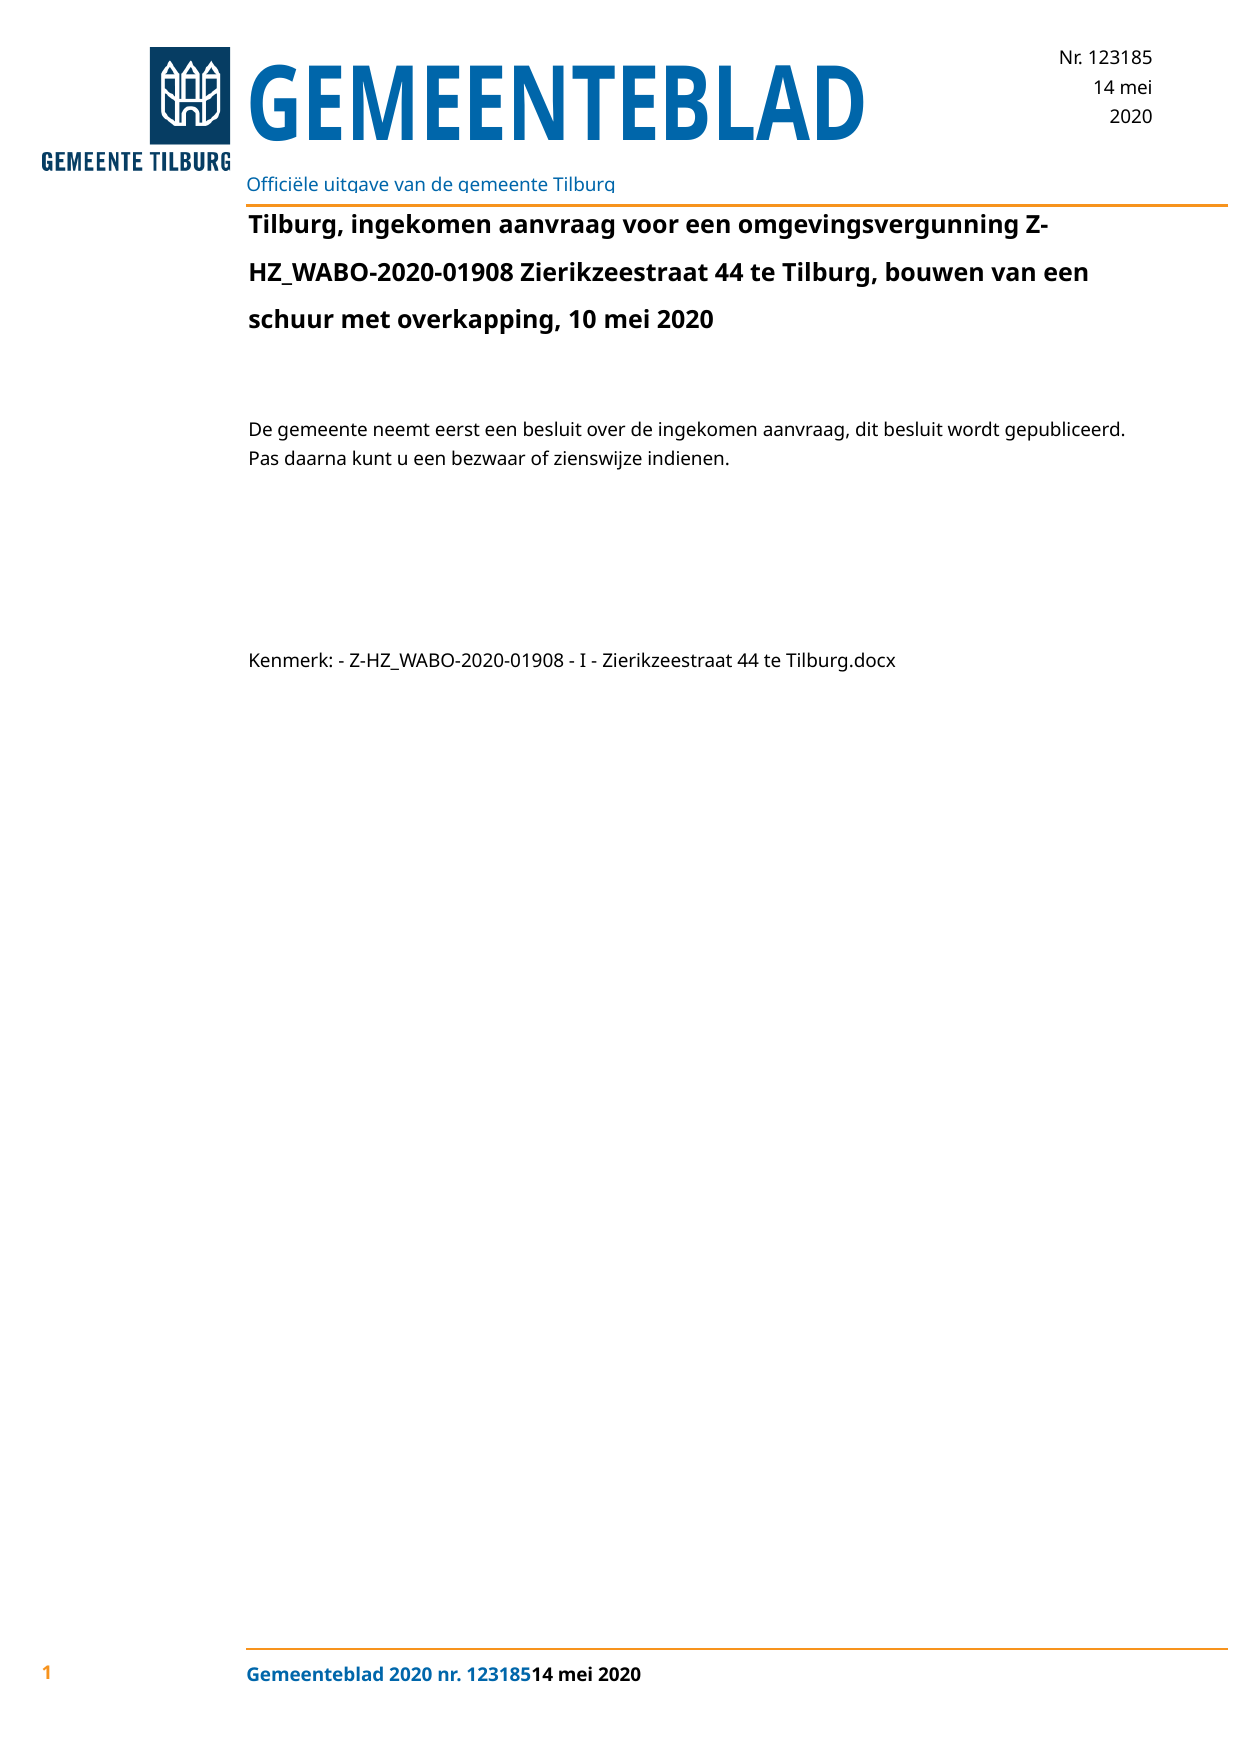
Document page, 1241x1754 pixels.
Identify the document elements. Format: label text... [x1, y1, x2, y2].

text Tilburg, ingekomen aanvraag voor een omgevingsvergunning Z-HZ_WABO-2020-01908 Zierikzeestraat 44 te Tilburg, bouwen van een schuur met overkapping, 10 mei 2020 [248, 207, 1152, 336]
text Kenmerk: - Z-HZ_WABO-2020-01908 - I - Zierikzeestraat 44 te Tilburg.docx [248, 647, 1152, 673]
text De gemeente neemt eerst een besluit over de ingekomen aanvraag, dit besluit wordt gepubliceerd. Pas daarna kunt u een bezwaar of zienswijze indienen. [248, 416, 1152, 471]
picture [41, 47, 231, 172]
